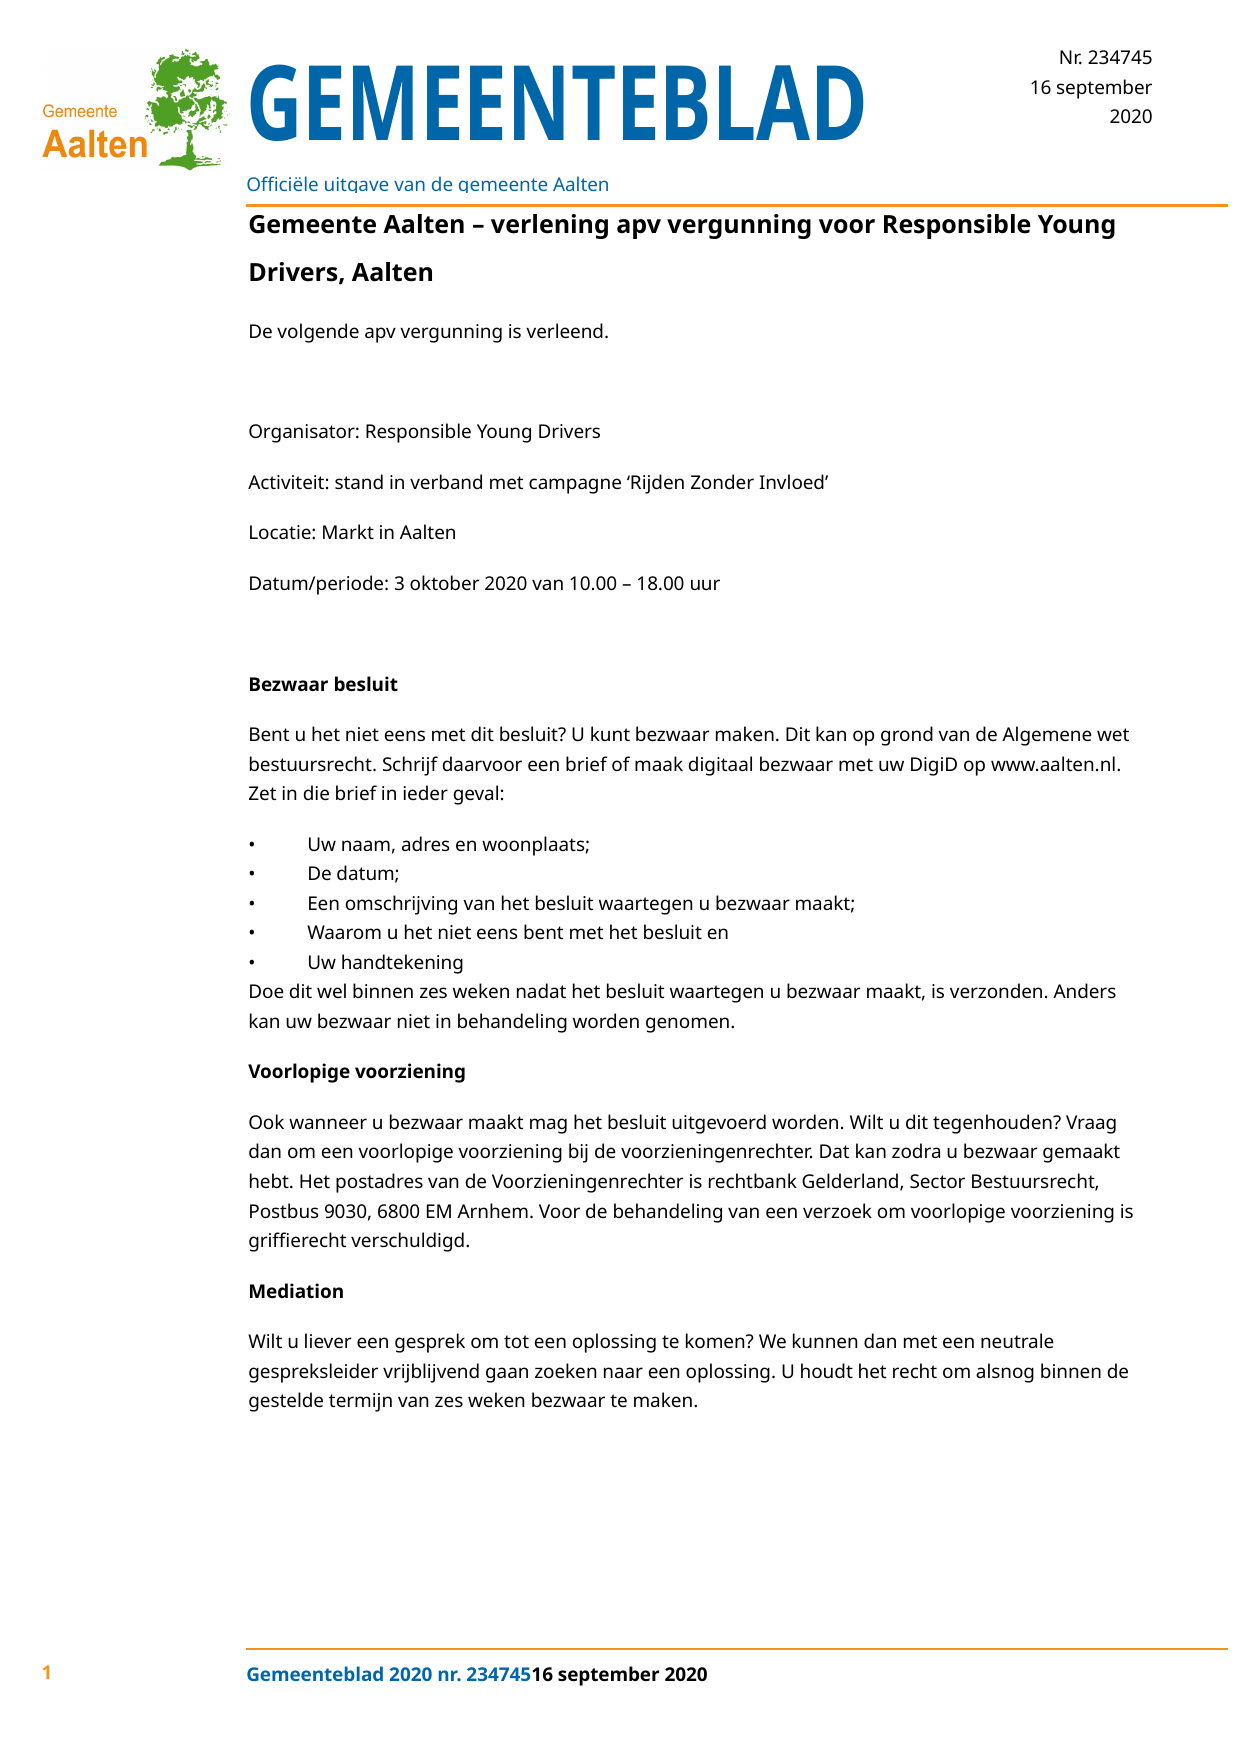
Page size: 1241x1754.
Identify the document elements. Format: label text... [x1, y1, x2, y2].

text Gemeente Aalten – verlening apv vergunning voor Responsible Young Drivers, Aalten [248, 207, 1152, 288]
picture [41, 47, 231, 172]
text Wilt u liever een gesprek om tot een oplossing te komen? We kunnen dan met een neutrale gespreksleider vrijblijvend gaan zoeken naar een oplossing. U houdt het recht om alsnog binnen de gestelde termijn van zes weken bezwaar te maken. [248, 1328, 1152, 1413]
list De datum; [248, 860, 1152, 886]
text Organisator: Responsible Young Drivers [248, 419, 1152, 444]
list Waarom u het niet eens bent met het besluit en [248, 919, 1152, 945]
text Bezwaar besluit [248, 671, 1152, 697]
text Activiteit: stand in verband met campagne ‘Rijden Zonder Invloed’ [248, 469, 1152, 495]
text Locatie: Markt in Aalten [248, 519, 1152, 545]
text Mediation [248, 1278, 1152, 1304]
list Uw handtekening [248, 949, 1152, 975]
text Ook wanneer u bezwaar maakt mag het besluit uitgevoerd worden. Wilt u dit tegenhouden? Vraag dan om een voorlopige voorziening bij de voorzieningenrechter. Dat kan zodra u bezwaar gemaakt hebt. Het postadres van de Voorzieningenrechter is rechtbank Gelderland, Sector Bestuursrecht, Postbus 9030, 6800 EM Arnhem. Voor de behandeling van een verzoek om voorlopige voorziening is griffierecht verschuldigd. [248, 1109, 1152, 1253]
list Uw naam, adres en woonplaats; [248, 831, 1152, 857]
text De volgende apv vergunning is verleend. [248, 318, 1152, 344]
text Bent u het niet eens met dit besluit? U kunt bezwaar maken. Dit kan op grond van de Algemene wet bestuursrecht. Schrijf daarvoor een brief of maak digitaal bezwaar met uw DigiD op www.aalten.nl. Zet in die brief in ieder geval: [248, 721, 1152, 806]
list Een omschrijving van het besluit waartegen u bezwaar maakt; [248, 890, 1152, 916]
text Datum/periode: 3 oktober 2020 van 10.00 – 18.00 uur [248, 570, 1152, 596]
text Voorlopige voorziening [248, 1059, 1152, 1084]
text Doe dit wel binnen zes weken nadat het besluit waartegen u bezwaar maakt, is verzonden. Anders kan uw bezwaar niet in behandeling worden genomen. [248, 979, 1152, 1034]
